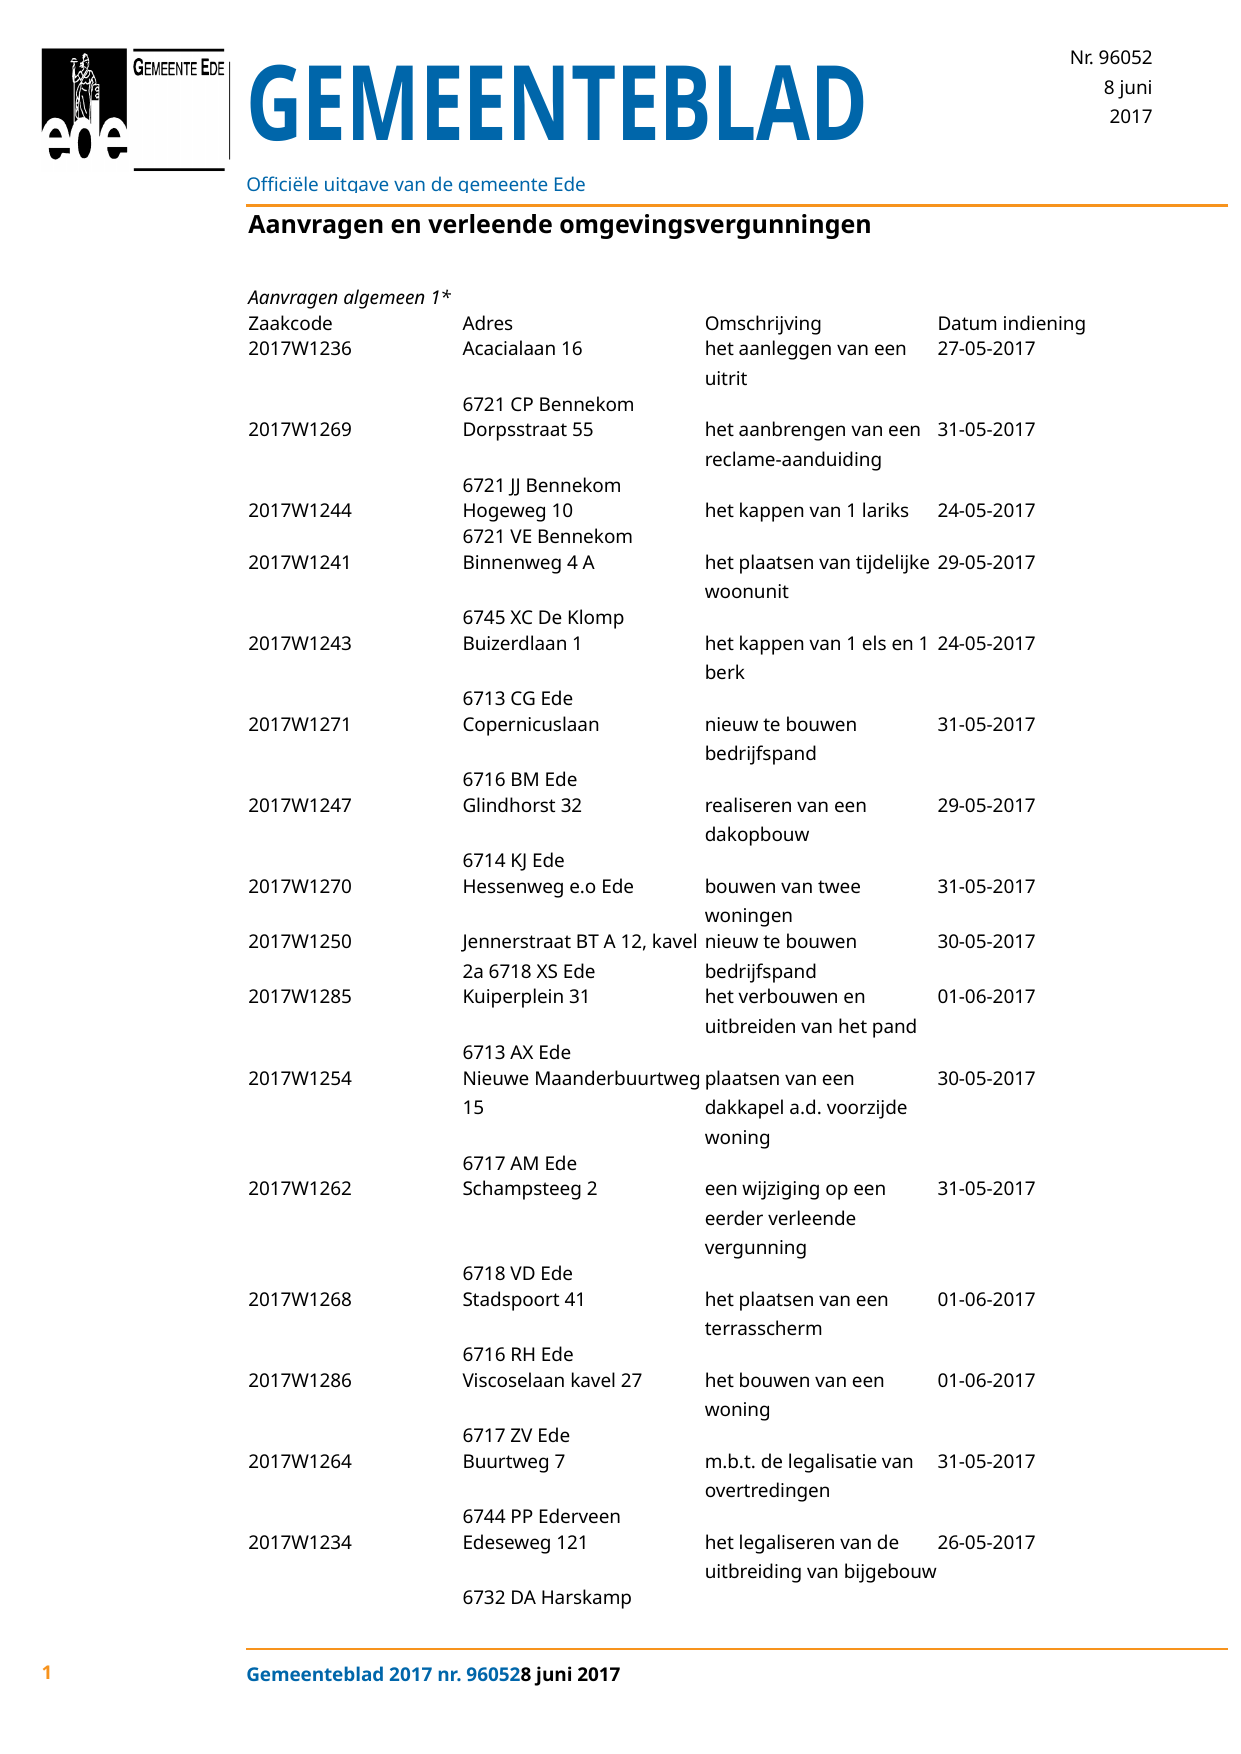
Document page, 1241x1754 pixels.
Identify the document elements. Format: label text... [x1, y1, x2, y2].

table_cell [248, 1150, 462, 1175]
table_cell Jennerstraat BT A 12, kavel 2a 6718 XS Ede [462, 929, 704, 984]
table_cell [248, 1039, 462, 1065]
table_cell het verbouwen en uitbreiden van het pand [705, 984, 937, 1039]
table_cell het plaatsen van tijdelijke woonunit [705, 549, 937, 604]
table_cell 29-05-2017 [937, 549, 1152, 604]
table_cell 2017W1268 [248, 1286, 462, 1341]
table_cell [705, 1585, 937, 1610]
table_cell 2017W1285 [248, 984, 462, 1039]
table_cell het aanbrengen van een reclame-aanduiding [705, 416, 937, 472]
table_cell [937, 391, 1152, 416]
table_cell Hessenweg e.o Ede [462, 873, 704, 928]
table_cell 6717 AM Ede [462, 1150, 704, 1175]
table_cell Hogeweg 10 [462, 498, 704, 523]
table_cell [937, 1039, 1152, 1065]
table_cell 6714 KJ Ede [462, 848, 704, 873]
table_cell [937, 1585, 1152, 1610]
table_cell [705, 523, 937, 549]
table_header Zaakcode [248, 310, 462, 335]
table_cell [248, 391, 462, 416]
table_cell 2017W1286 [248, 1367, 462, 1422]
table_cell het legaliseren van de uitbreiding van bijgebouw [705, 1529, 937, 1584]
table_cell 6716 BM Ede [462, 766, 704, 792]
table_cell [705, 472, 937, 497]
table_cell 31-05-2017 [937, 416, 1152, 472]
table_cell realiseren van een dakopbouw [705, 792, 937, 847]
table_cell [248, 604, 462, 630]
table_cell 2017W1234 [248, 1529, 462, 1584]
table_cell [248, 1585, 462, 1610]
table_cell 2017W1269 [248, 416, 462, 472]
picture [41, 47, 231, 172]
table_cell 2017W1250 [248, 929, 462, 984]
table_cell Stadspoort 41 [462, 1286, 704, 1341]
table_cell nieuw te bouwen bedrijfspand [705, 711, 937, 766]
text Aanvragen en verleende omgevingsvergunningen [248, 207, 1152, 241]
table_cell het kappen van 1 els en 1 berk [705, 630, 937, 685]
table_cell 6717 ZV Ede [462, 1423, 704, 1448]
table_cell 6721 CP Bennekom [462, 391, 704, 416]
table_cell 24-05-2017 [937, 498, 1152, 523]
table_cell 2017W1271 [248, 711, 462, 766]
table_cell [937, 1423, 1152, 1448]
table_cell Glindhorst 32 [462, 792, 704, 847]
table_cell [937, 1150, 1152, 1175]
table_cell nieuw te bouwen bedrijfspand [705, 929, 937, 984]
table_cell [705, 1039, 937, 1065]
table_cell het bouwen van een woning [705, 1367, 937, 1422]
table_cell Buurtweg 7 [462, 1448, 704, 1503]
table_cell 6713 CG Ede [462, 685, 704, 711]
table_cell 31-05-2017 [937, 1448, 1152, 1503]
table_cell het plaatsen van een terrasscherm [705, 1286, 937, 1341]
table_header Omschrijving [705, 310, 937, 335]
table_cell Binnenweg 4 A [462, 549, 704, 604]
table_cell [705, 766, 937, 792]
table_cell Acacialaan 16 [462, 335, 704, 391]
table_cell [937, 472, 1152, 497]
table_cell [248, 1504, 462, 1529]
table_cell [937, 1504, 1152, 1529]
table_cell [248, 685, 462, 711]
table_header Datum indiening [937, 310, 1152, 335]
table_cell 6721 VE Bennekom [462, 523, 704, 549]
table_cell het kappen van 1 lariks [705, 498, 937, 523]
table_cell [705, 391, 937, 416]
table_cell [248, 472, 462, 497]
text Aanvragen algemeen 1* [248, 284, 1152, 309]
table_cell [705, 1504, 937, 1529]
table_cell bouwen van twee woningen [705, 873, 937, 928]
table_cell [705, 1341, 937, 1367]
table_cell Schampsteeg 2 [462, 1175, 704, 1260]
table_cell 26-05-2017 [937, 1529, 1152, 1584]
table_cell 31-05-2017 [937, 711, 1152, 766]
table_cell 6744 PP Ederveen [462, 1504, 704, 1529]
table_cell 31-05-2017 [937, 1175, 1152, 1260]
table_cell [248, 848, 462, 873]
table_cell 6732 DA Harskamp [462, 1585, 704, 1610]
table_cell Copernicuslaan [462, 711, 704, 766]
table_cell m.b.t. de legalisatie van overtredingen [705, 1448, 937, 1503]
table_cell [248, 1423, 462, 1448]
table_cell [705, 1423, 937, 1448]
table_cell 01-06-2017 [937, 1286, 1152, 1341]
table_cell [937, 848, 1152, 873]
table_cell [248, 1341, 462, 1367]
table_cell het aanleggen van een uitrit [705, 335, 937, 391]
table_cell 01-06-2017 [937, 1367, 1152, 1422]
table_cell [937, 523, 1152, 549]
table_cell 2017W1243 [248, 630, 462, 685]
table_cell [705, 1150, 937, 1175]
table_cell 27-05-2017 [937, 335, 1152, 391]
table_cell Kuiperplein 31 [462, 984, 704, 1039]
table_cell [937, 766, 1152, 792]
table_cell Buizerdlaan 1 [462, 630, 704, 685]
table_cell 30-05-2017 [937, 1065, 1152, 1150]
table_cell 2017W1241 [248, 549, 462, 604]
table_cell 01-06-2017 [937, 984, 1152, 1039]
table_cell 2017W1254 [248, 1065, 462, 1150]
table_cell 2017W1247 [248, 792, 462, 847]
table_cell 6721 JJ Bennekom [462, 472, 704, 497]
table_cell plaatsen van een dakkapel a.d. voorzijde woning [705, 1065, 937, 1150]
table_cell 31-05-2017 [937, 873, 1152, 928]
table_cell [705, 604, 937, 630]
table_cell 6718 VD Ede [462, 1260, 704, 1286]
table_cell [705, 1260, 937, 1286]
table_cell [937, 604, 1152, 630]
table_cell 2017W1264 [248, 1448, 462, 1503]
table_cell 2017W1244 [248, 498, 462, 523]
table_cell 2017W1236 [248, 335, 462, 391]
table_cell [937, 685, 1152, 711]
table_cell 6716 RH Ede [462, 1341, 704, 1367]
table_cell 24-05-2017 [937, 630, 1152, 685]
table_header Adres [462, 310, 704, 335]
table_cell Viscoselaan kavel 27 [462, 1367, 704, 1422]
table_cell [248, 523, 462, 549]
table_cell [937, 1260, 1152, 1286]
table_cell Nieuwe Maanderbuurtweg 15 [462, 1065, 704, 1150]
table_cell 2017W1270 [248, 873, 462, 928]
table_cell Dorpsstraat 55 [462, 416, 704, 472]
table_cell Edeseweg 121 [462, 1529, 704, 1584]
table_cell 6713 AX Ede [462, 1039, 704, 1065]
table_cell [937, 1341, 1152, 1367]
table_cell [705, 848, 937, 873]
table_cell 30-05-2017 [937, 929, 1152, 984]
table_cell [248, 1260, 462, 1286]
table_cell [705, 685, 937, 711]
table_cell 6745 XC De Klomp [462, 604, 704, 630]
table_cell [248, 766, 462, 792]
table_cell een wijziging op een eerder verleende vergunning [705, 1175, 937, 1260]
table_cell 29-05-2017 [937, 792, 1152, 847]
table_cell 2017W1262 [248, 1175, 462, 1260]
